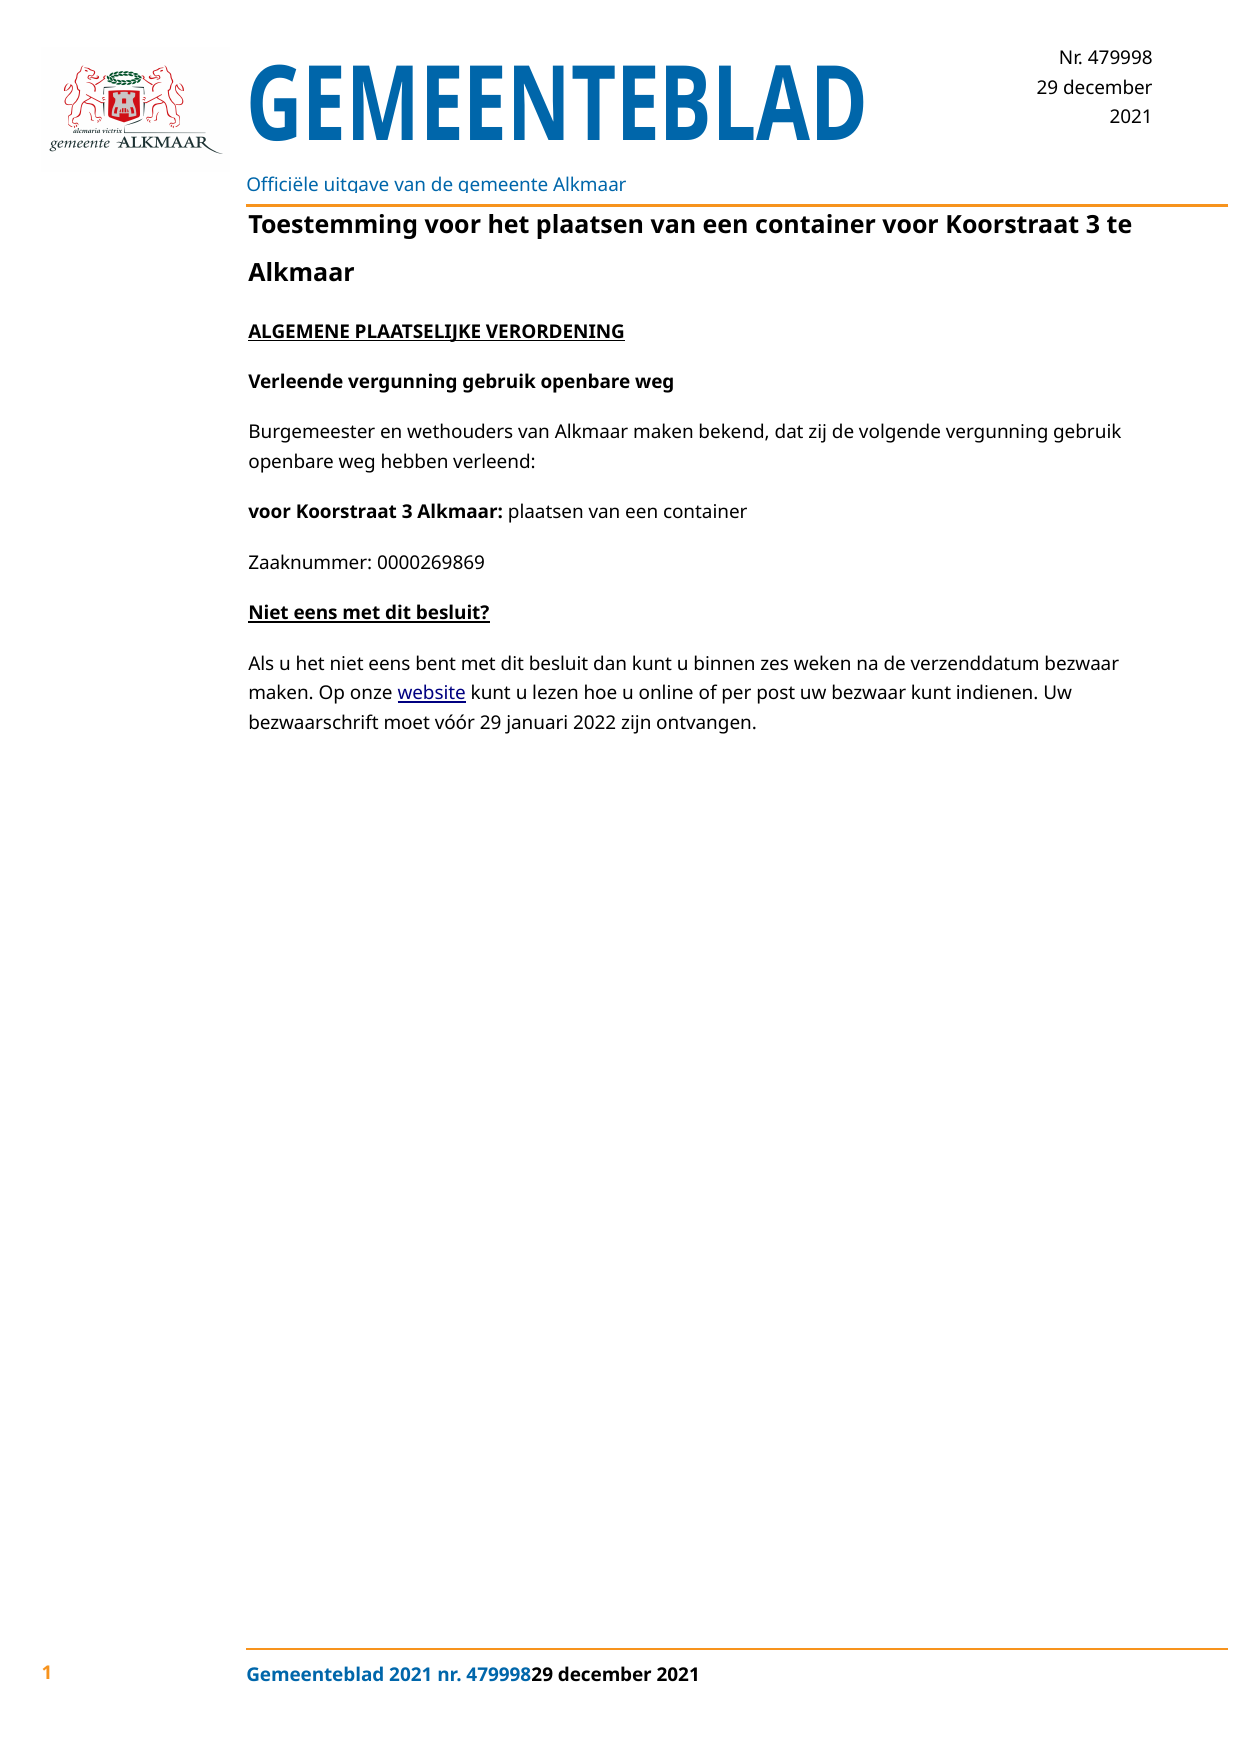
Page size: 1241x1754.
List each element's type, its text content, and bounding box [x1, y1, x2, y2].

text Burgemeester en wethouders van Alkmaar maken bekend, dat zij de volgende vergunning gebruik openbare weg hebben verleend: [248, 419, 1152, 474]
text Toestemming voor het plaatsen van een container voor Koorstraat 3 te Alkmaar [248, 207, 1152, 288]
text voor Koorstraat 3 Alkmaar: plaatsen van een container [248, 499, 1152, 524]
text Als u het niet eens bent met dit besluit dan kunt u binnen zes weken na de verzenddatum bezwaar maken. Op onze website kunt u lezen hoe u online of per post uw bezwaar kunt indienen. Uw bezwaarschrift moet vóór 29 januari 2022 zijn ontvangen. [248, 650, 1152, 735]
text ALGEMENE PLAATSELIJKE VERORDENING [248, 318, 1152, 344]
picture [41, 47, 231, 172]
text Verleende vergunning gebruik openbare weg [248, 368, 1152, 394]
text Zaaknummer: 0000269869 [248, 549, 1152, 575]
text Niet eens met dit besluit? [248, 599, 1152, 625]
